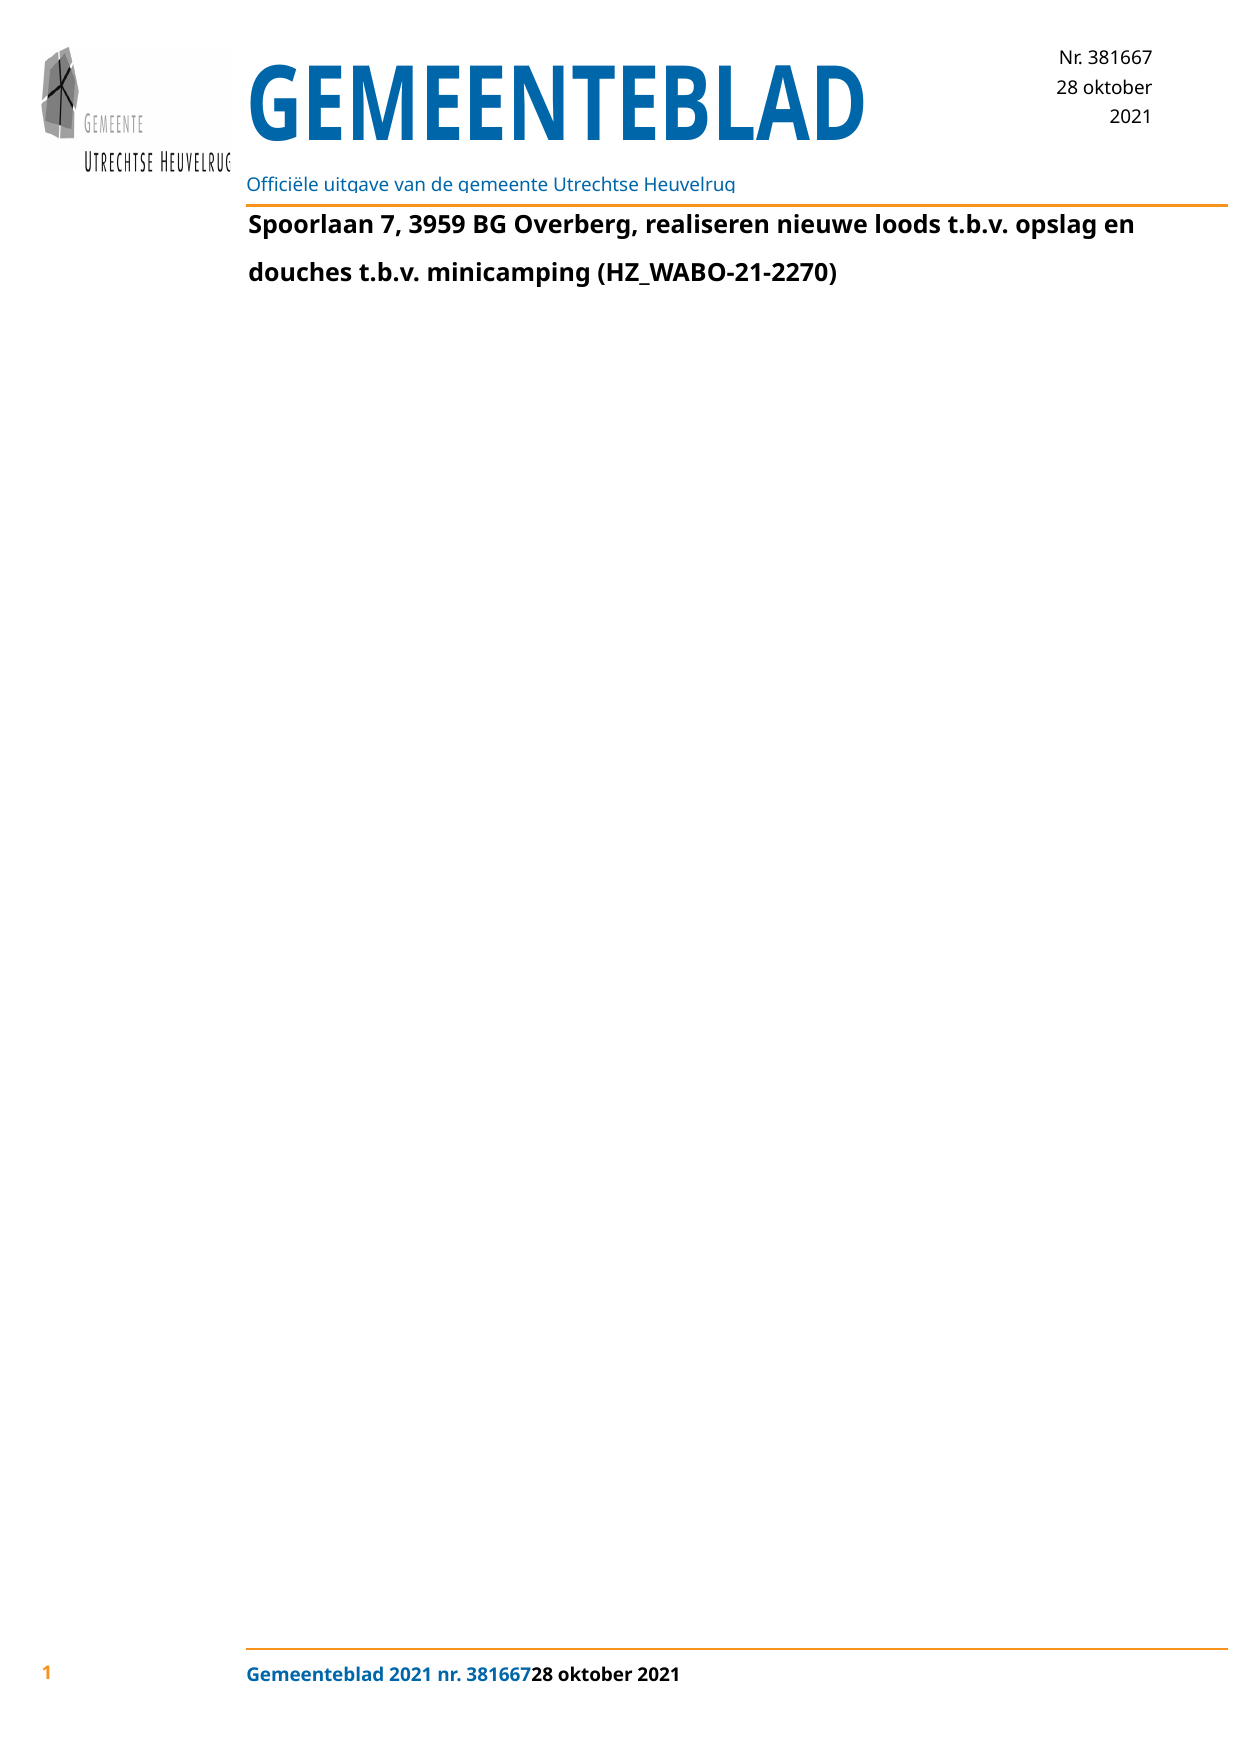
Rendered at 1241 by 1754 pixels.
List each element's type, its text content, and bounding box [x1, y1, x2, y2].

picture [41, 47, 231, 172]
text Spoorlaan 7, 3959 BG Overberg, realiseren nieuwe loods t.b.v. opslag en douches t.b.v. minicamping (HZ_WABO-21-2270) [248, 207, 1152, 288]
